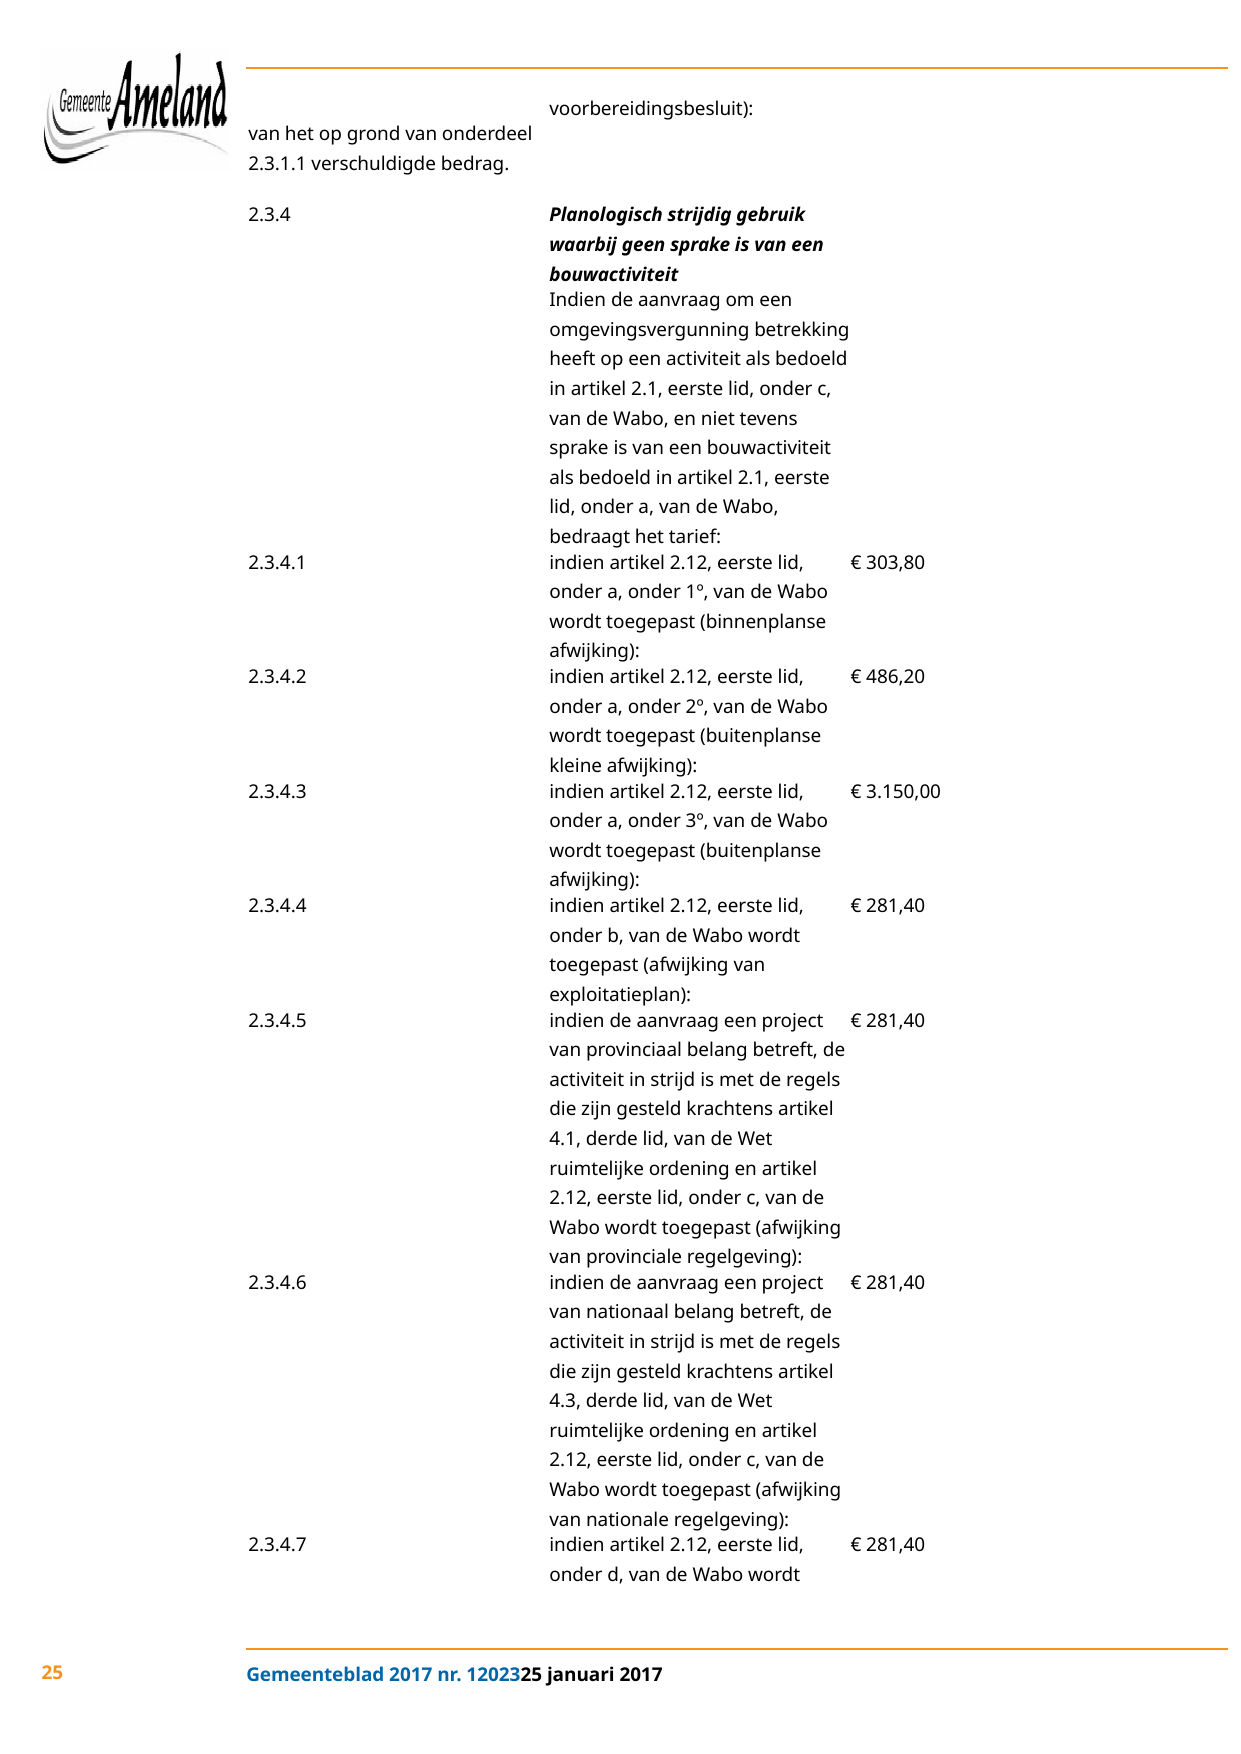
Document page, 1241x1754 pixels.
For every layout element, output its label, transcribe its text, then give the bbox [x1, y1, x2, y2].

table_cell 2.3.4.7 [248, 1532, 549, 1587]
picture [41, 47, 231, 172]
table_cell van het op grond van onderdeel 2.3.1.1 verschuldigde bedrag. [248, 121, 549, 176]
table_cell € 3.150,00 [850, 778, 1152, 892]
table_cell [248, 176, 549, 202]
table_cell 2.3.4.2 [248, 663, 549, 778]
table_cell € 281,40 [850, 1269, 1152, 1532]
table_cell € 303,80 [850, 549, 1152, 663]
table_cell 2.3.4 [248, 202, 549, 286]
table_cell [248, 286, 549, 549]
table_cell 2.3.4.3 [248, 778, 549, 892]
table_cell indien artikel 2.12, eerste lid, onder b, van de Wabo wordt toegepast (afwijking van exploitatieplan): [549, 892, 850, 1007]
table_cell € 281,40 [850, 1532, 1152, 1587]
table_cell € 281,40 [850, 1007, 1152, 1269]
table_cell 2.3.4.4 [248, 892, 549, 1007]
table_cell Planologisch strijdig gebruik waarbij geen sprake is van een bouwactiviteit [549, 202, 850, 286]
table_cell [850, 286, 1152, 549]
table_cell [850, 202, 1152, 286]
table_cell 2.3.4.5 [248, 1007, 549, 1269]
table_cell indien de aanvraag een project van nationaal belang betreft, de activiteit in strijd is met de regels die zijn gesteld krachtens artikel 4.3, derde lid, van de Wet ruimtelijke ordening en artikel 2.12, eerste lid, onder c, van de Wabo wordt toegepast (afwijking van nationale regelgeving): [549, 1269, 850, 1532]
table_cell 2.3.4.1 [248, 549, 549, 663]
table_cell [850, 176, 1152, 202]
table_cell indien artikel 2.12, eerste lid, onder a, onder 1º, van de Wabo wordt toegepast (binnenplanse afwijking): [549, 549, 850, 663]
table_cell € 281,40 [850, 892, 1152, 1007]
table_cell [850, 95, 1152, 121]
table_cell 2.3.4.6 [248, 1269, 549, 1532]
table_cell indien artikel 2.12, eerste lid, onder d, van de Wabo wordt [549, 1532, 850, 1587]
table_cell [549, 121, 850, 176]
table_cell voorbereidingsbesluit): [549, 95, 850, 121]
table_cell indien artikel 2.12, eerste lid, onder a, onder 2º, van de Wabo wordt toegepast (buitenplanse kleine afwijking): [549, 663, 850, 778]
table_cell Indien de aanvraag om een omgevingsvergunning betrekking heeft op een activiteit als bedoeld in artikel 2.1, eerste lid, onder c, van de Wabo, en niet tevens sprake is van een bouwactiviteit als bedoeld in artikel 2.1, eerste lid, onder a, van de Wabo, bedraagt het tarief: [549, 286, 850, 549]
table_cell indien de aanvraag een project van provinciaal belang betreft, de activiteit in strijd is met de regels die zijn gesteld krachtens artikel 4.1, derde lid, van de Wet ruimtelijke ordening en artikel 2.12, eerste lid, onder c, van de Wabo wordt toegepast (afwijking van provinciale regelgeving): [549, 1007, 850, 1269]
table_cell € 486,20 [850, 663, 1152, 778]
table_cell [549, 176, 850, 202]
table_cell indien artikel 2.12, eerste lid, onder a, onder 3º, van de Wabo wordt toegepast (buitenplanse afwijking): [549, 778, 850, 892]
table_cell [248, 95, 549, 121]
